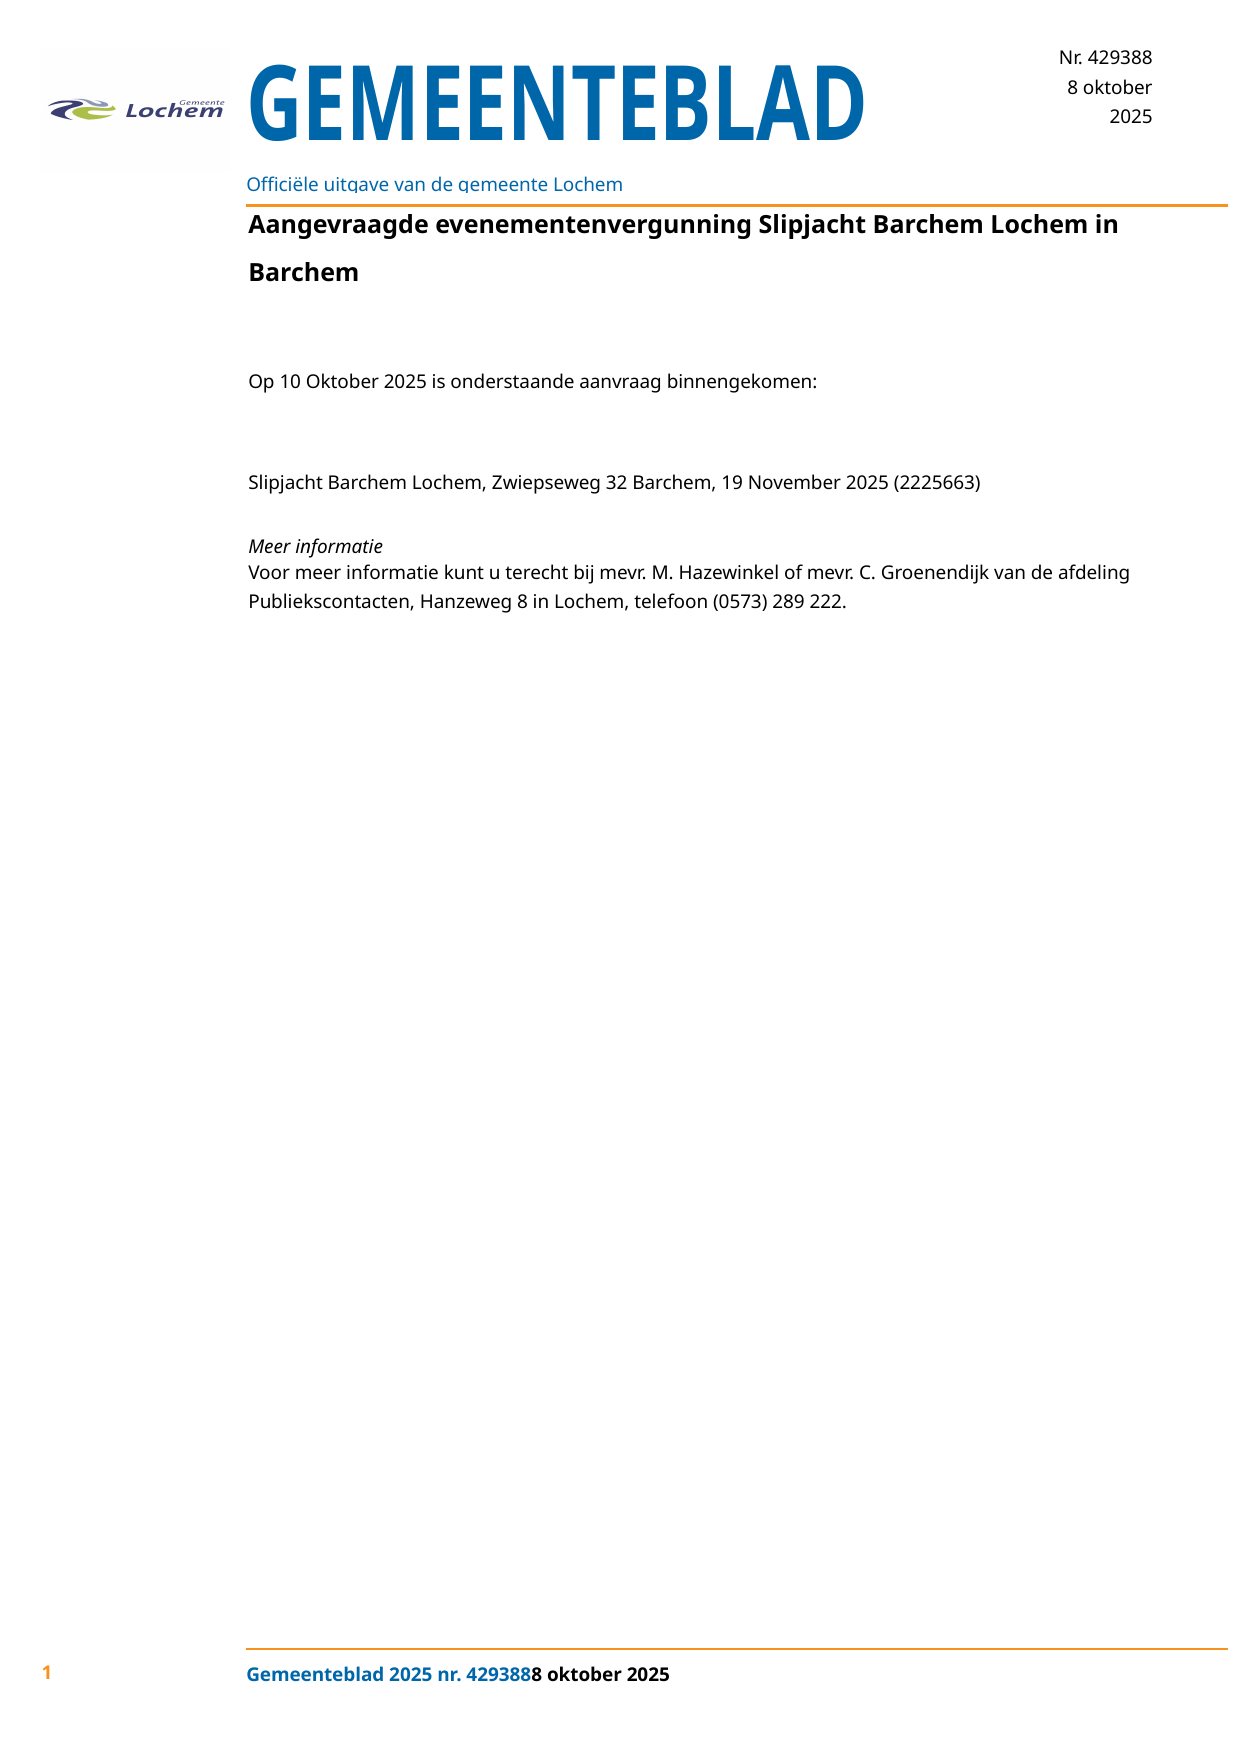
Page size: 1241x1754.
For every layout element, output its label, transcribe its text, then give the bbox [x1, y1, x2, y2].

text Aangevraagde evenementenvergunning Slipjacht Barchem Lochem in Barchem [248, 207, 1152, 288]
text Op 10 Oktober 2025 is onderstaande aanvraag binnengekomen: [248, 368, 1152, 394]
text Voor meer informatie kunt u terecht bij mevr. M. Hazewinkel of mevr. C. Groenendijk van de afdeling Publiekscontacten, Hanzeweg 8 in Lochem, telefoon (0573) 289 222. [248, 559, 1152, 614]
text Slipjacht Barchem Lochem, Zwiepseweg 32 Barchem, 19 November 2025 (2225663) [248, 469, 1152, 495]
picture [41, 47, 231, 172]
text Meer informatie [248, 533, 1152, 559]
